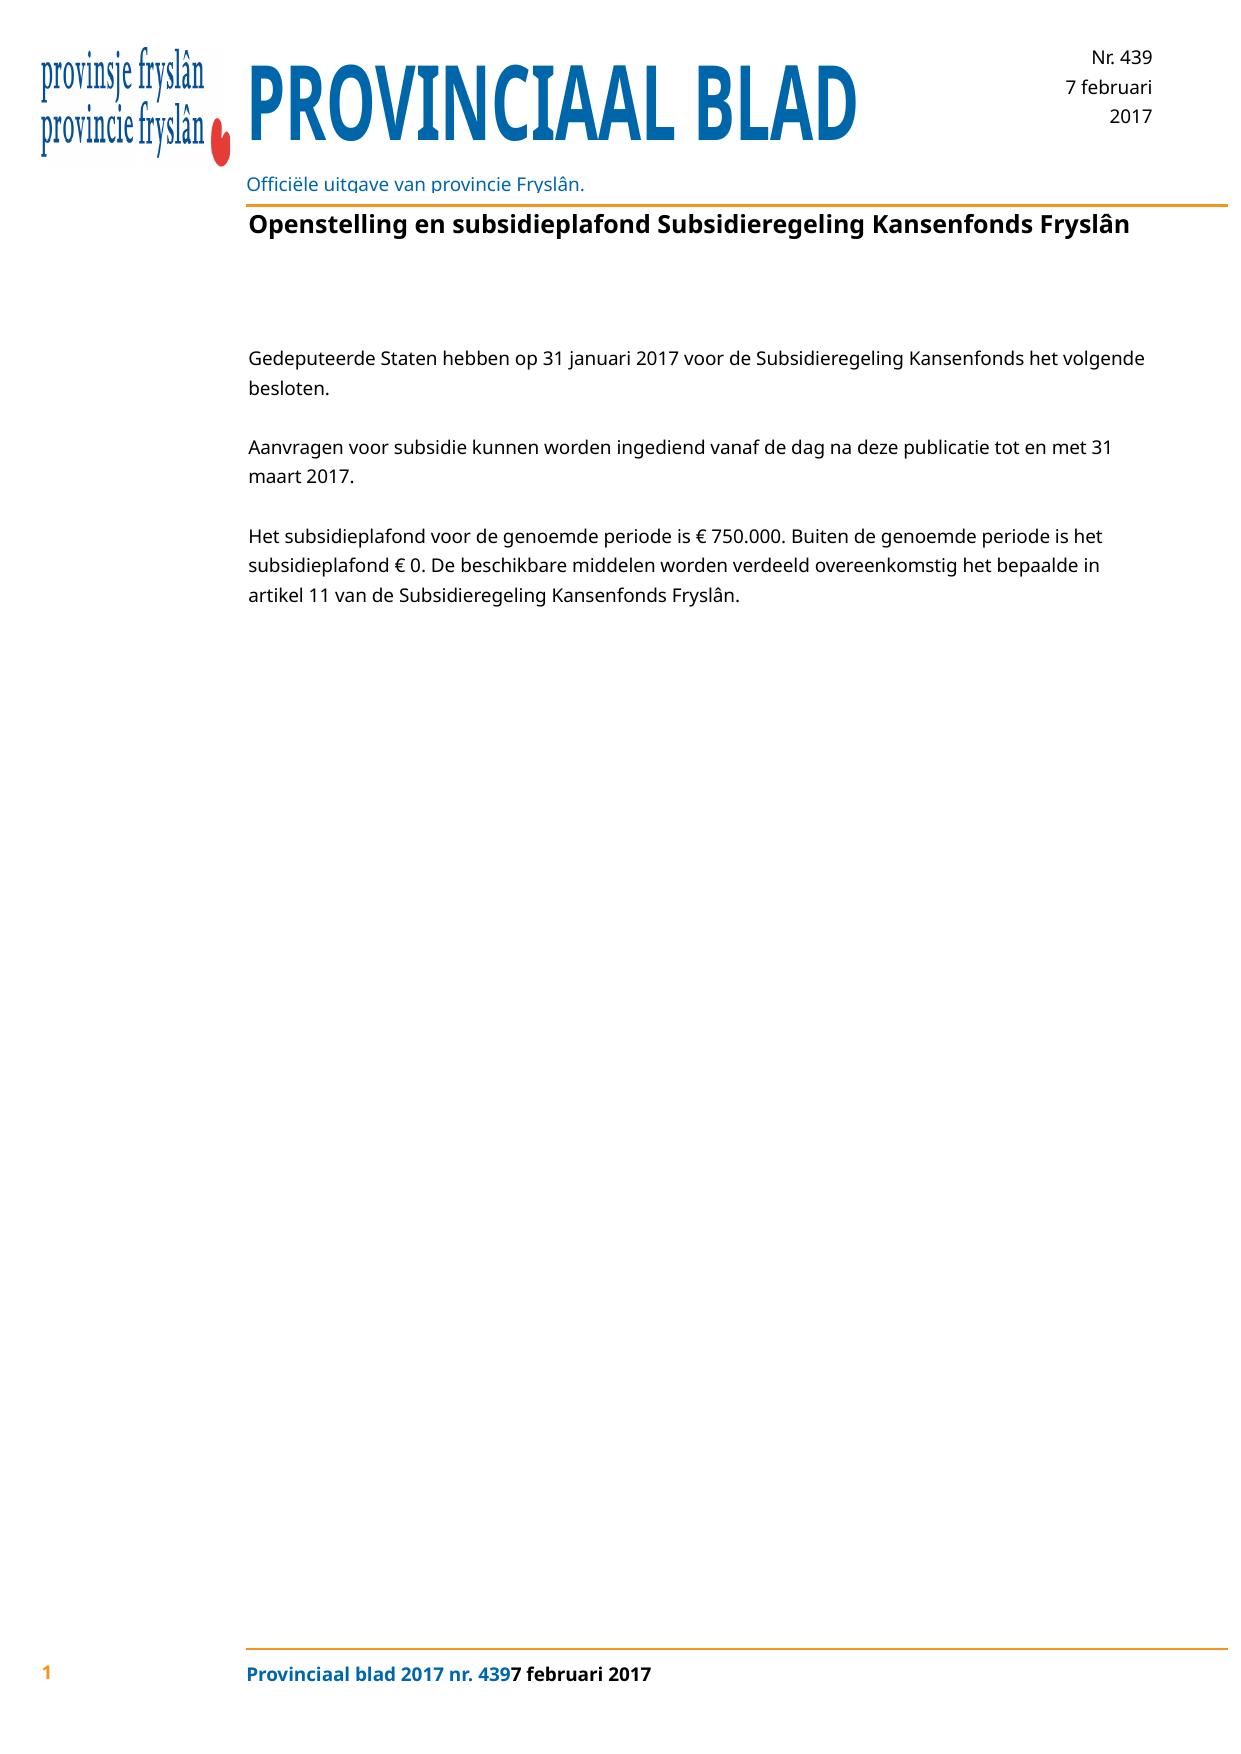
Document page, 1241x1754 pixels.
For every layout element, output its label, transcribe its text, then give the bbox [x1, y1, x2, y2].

text Het subsidieplafond voor de genoemde periode is € 750.000. Buiten de genoemde periode is het subsidieplafond € 0. De beschikbare middelen worden verdeeld overeenkomstig het bepaalde in artikel 11 van de Subsidieregeling Kansenfonds Fryslân. [248, 523, 1152, 608]
picture [41, 47, 231, 172]
text Openstelling en subsidieplafond Subsidieregeling Kansenfonds Fryslân [248, 207, 1152, 241]
text Aanvragen voor subsidie kunnen worden ingediend vanaf de dag na deze publicatie tot en met 31 maart 2017. [248, 434, 1152, 489]
text Gedeputeerde Staten hebben op 31 januari 2017 voor de Subsidieregeling Kansenfonds het volgende besloten. [248, 345, 1152, 401]
